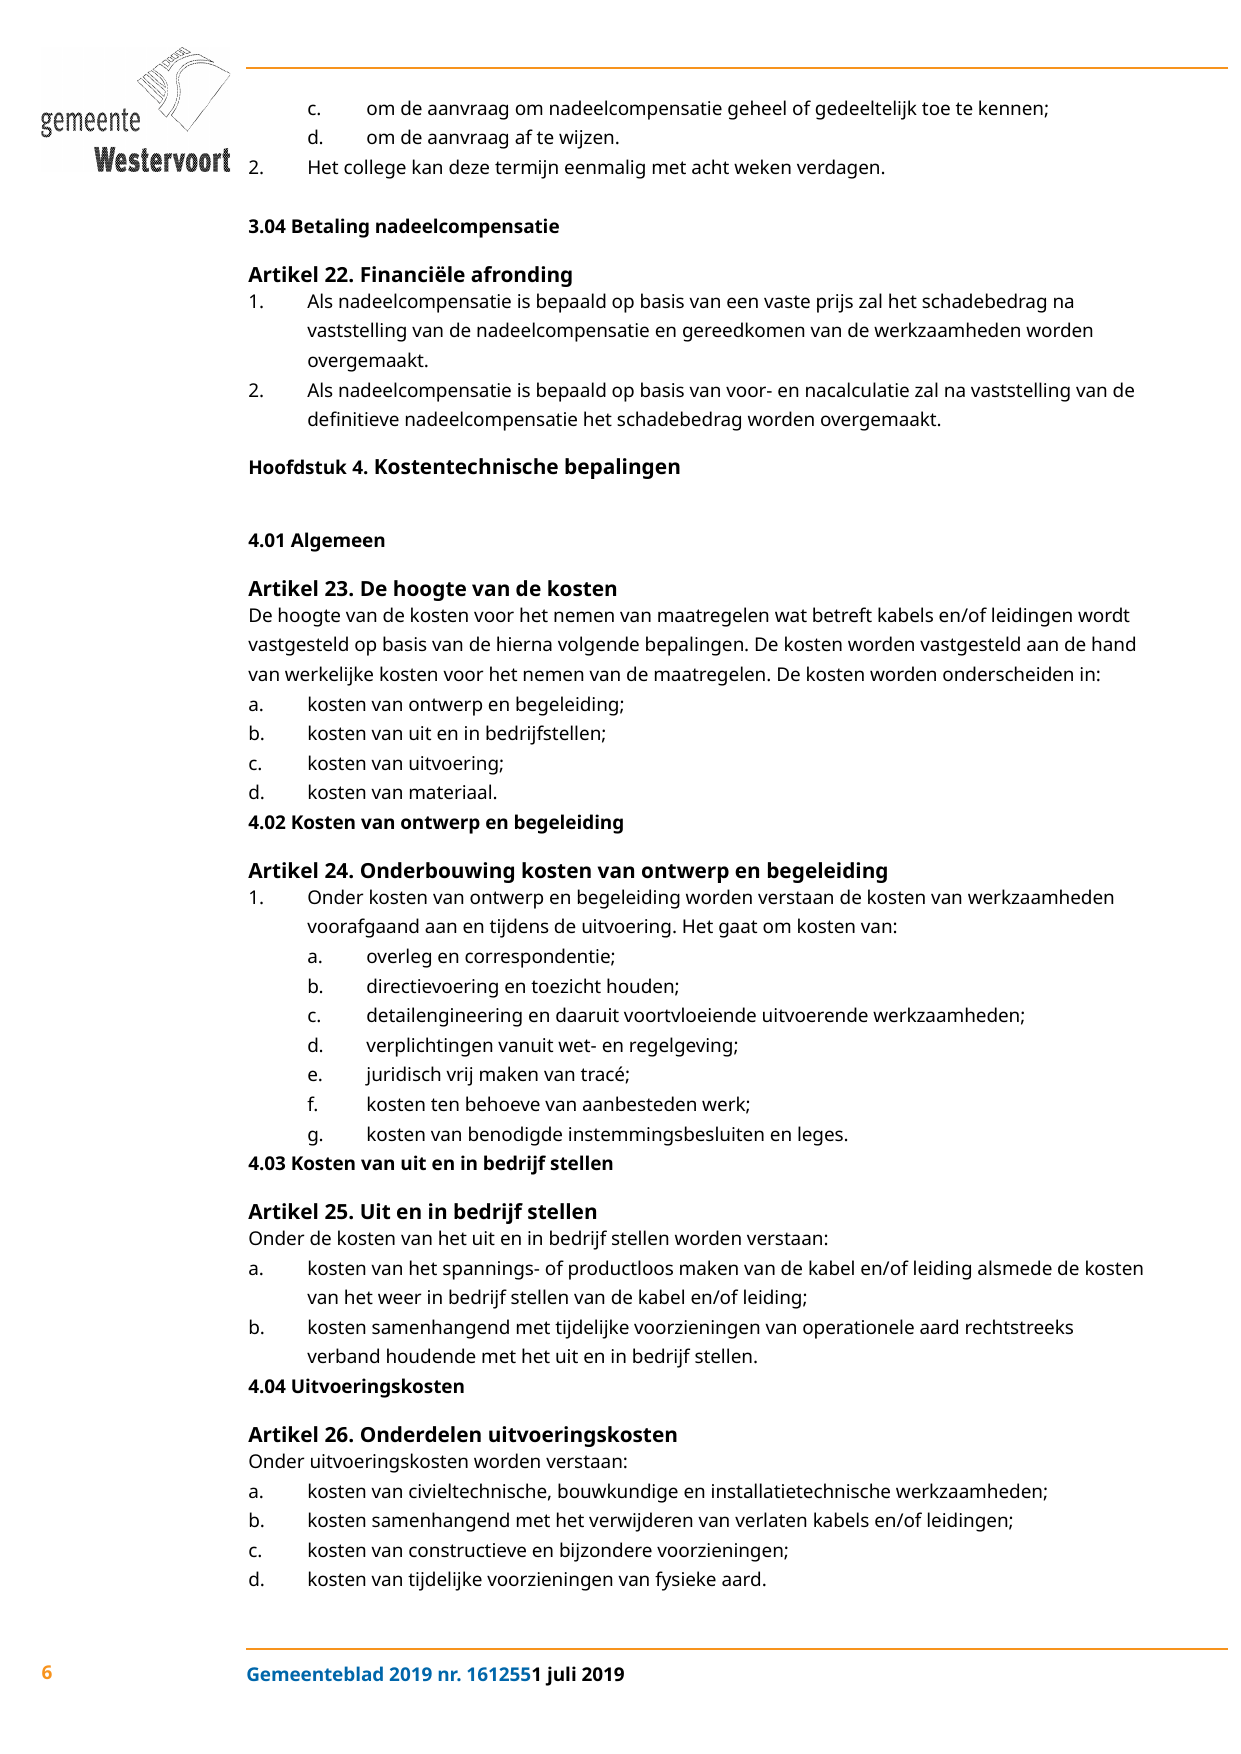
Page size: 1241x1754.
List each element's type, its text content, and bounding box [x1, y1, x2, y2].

list detailengineering en daaruit voortvloeiende uitvoerende werkzaamheden; [307, 1002, 1152, 1028]
list verplichtingen vanuit wet- en regelgeving; [307, 1032, 1152, 1058]
text Onder uitvoeringskosten worden verstaan: [248, 1448, 1152, 1474]
list overleg en correspondentie; [307, 943, 1152, 969]
list kosten van ontwerp en begeleiding; [248, 691, 1152, 717]
list kosten van het spannings- of productloos maken van de kabel en/of leiding alsmede de kosten van het weer in bedrijf stellen van de kabel en/of leiding; [248, 1255, 1152, 1310]
list kosten van benodigde instemmingsbesluiten en leges. [307, 1121, 1152, 1147]
text De hoogte van de kosten voor het nemen van maatregelen wat betreft kabels en/of leidingen wordt vastgesteld op basis van de hierna volgende bepalingen. De kosten worden vastgesteld aan de hand van werkelijke kosten voor het nemen van de maatregelen. De kosten worden onderscheiden in: [248, 602, 1152, 687]
text Artikel 26. Onderdelen uitvoeringskosten [248, 1420, 1152, 1448]
list kosten samenhangend met tijdelijke voorzieningen van operationele aard rechtstreeks verband houdende met het uit en in bedrijf stellen. [248, 1314, 1152, 1369]
list Als nadeelcompensatie is bepaald op basis van een vaste prijs zal het schadebedrag na vaststelling van de nadeelcompensatie en gereedkomen van de werkzaamheden worden overgemaakt. [248, 288, 1152, 373]
picture [41, 47, 231, 172]
list Het college kan deze termijn eenmalig met acht weken verdagen. [248, 154, 1152, 180]
text Hoofdstuk 4. Kostentechnische bepalingen [248, 452, 1152, 481]
list kosten van civieltechnische, bouwkundige en installatietechnische werkzaamheden; [248, 1478, 1152, 1504]
list directievoering en toezicht houden; [307, 973, 1152, 999]
list kosten van materiaal. [248, 779, 1152, 805]
text 4.04 Uitvoeringskosten [248, 1373, 1152, 1399]
text 4.02 Kosten van ontwerp en begeleiding [248, 809, 1152, 835]
list juridisch vrij maken van tracé; [307, 1062, 1152, 1087]
list kosten van uit en in bedrijfstellen; [248, 720, 1152, 746]
text Artikel 24. Onderbouwing kosten van ontwerp en begeleiding [248, 856, 1152, 884]
text Artikel 23. De hoogte van de kosten [248, 574, 1152, 602]
text 4.03 Kosten van uit en in bedrijf stellen [248, 1150, 1152, 1176]
text Artikel 22. Financiële afronding [248, 260, 1152, 288]
text 3.04 Betaling nadeelcompensatie [248, 213, 1152, 239]
list kosten van constructieve en bijzondere voorzieningen; [248, 1537, 1152, 1563]
list kosten ten behoeve van aanbesteden werk; [307, 1091, 1152, 1117]
list om de aanvraag af te wijzen. [307, 124, 1152, 150]
list kosten van tijdelijke voorzieningen van fysieke aard. [248, 1567, 1152, 1592]
list om de aanvraag om nadeelcompensatie geheel of gedeeltelijk toe te kennen; [307, 95, 1152, 121]
text Onder de kosten van het uit en in bedrijf stellen worden verstaan: [248, 1225, 1152, 1251]
list Onder kosten van ontwerp en begeleiding worden verstaan de kosten van werkzaamheden voorafgaand aan en tijdens de uitvoering. Het gaat om kosten van: [248, 884, 1152, 939]
list kosten van uitvoering; [248, 750, 1152, 776]
list Als nadeelcompensatie is bepaald op basis van voor- en nacalculatie zal na vaststelling van de definitieve nadeelcompensatie het schadebedrag worden overgemaakt. [248, 377, 1152, 432]
text Artikel 25. Uit en in bedrijf stellen [248, 1197, 1152, 1225]
text 4.01 Algemeen [248, 527, 1152, 553]
list kosten samenhangend met het verwijderen van verlaten kabels en/of leidingen; [248, 1507, 1152, 1533]
